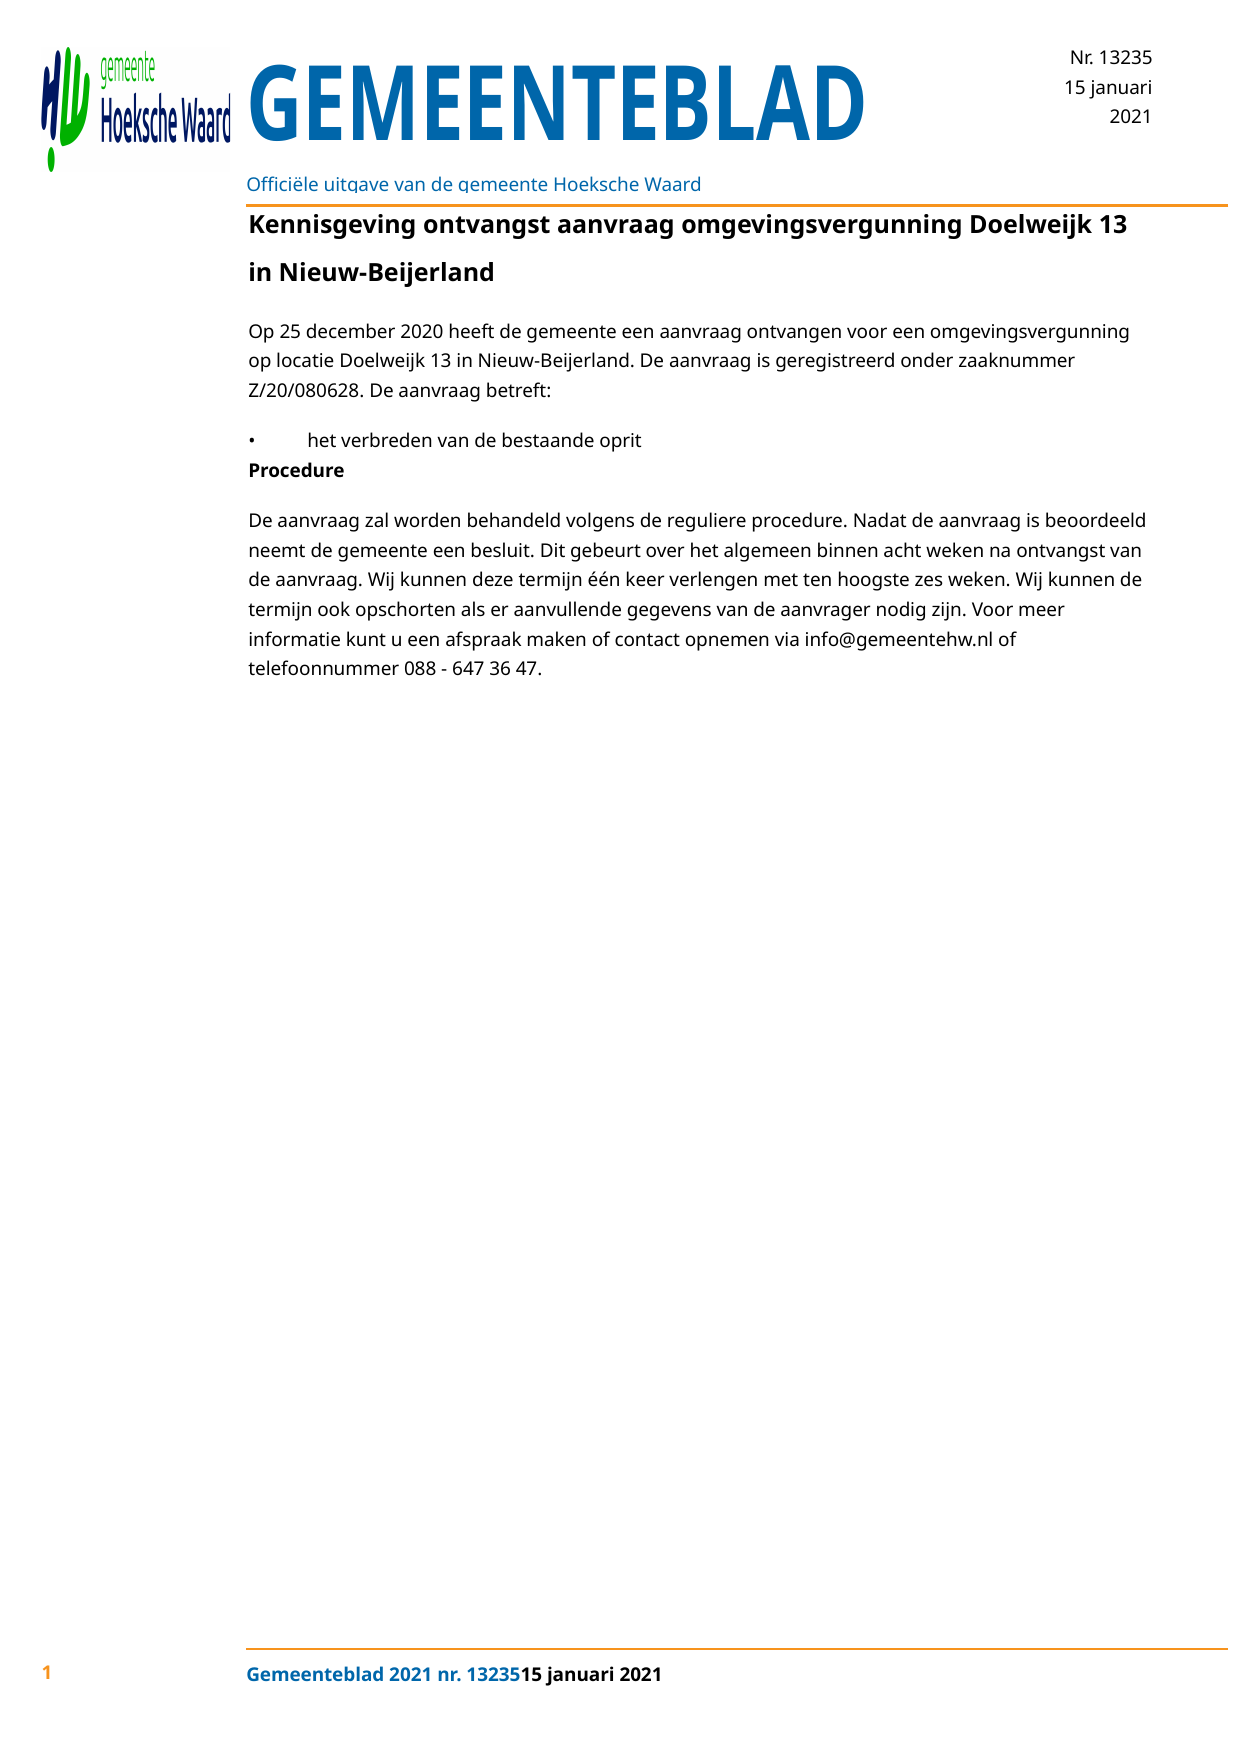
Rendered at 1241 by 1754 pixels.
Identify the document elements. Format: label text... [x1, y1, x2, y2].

list het verbreden van de bestaande oprit [248, 427, 1152, 453]
picture [41, 47, 231, 172]
text Kennisgeving ontvangst aanvraag omgevingsvergunning Doelweijk 13 in Nieuw-Beijerland [248, 207, 1152, 288]
text Procedure [248, 457, 1152, 483]
text De aanvraag zal worden behandeld volgens de reguliere procedure. Nadat de aanvraag is beoordeeld neemt de gemeente een besluit. Dit gebeurt over het algemeen binnen acht weken na ontvangst van de aanvraag. Wij kunnen deze termijn één keer verlengen met ten hoogste zes weken. Wij kunnen de termijn ook opschorten als er aanvullende gegevens van de aanvrager nodig zijn. Voor meer informatie kunt u een afspraak maken of contact opnemen via info@gemeentehw.nl of telefoonnummer 088 - 647 36 47. [248, 507, 1152, 681]
text Op 25 december 2020 heeft de gemeente een aanvraag ontvangen voor een omgevingsvergunning op locatie Doelweijk 13 in Nieuw-Beijerland. De aanvraag is geregistreerd onder zaaknummer Z/20/080628. De aanvraag betreft: [248, 318, 1152, 403]
